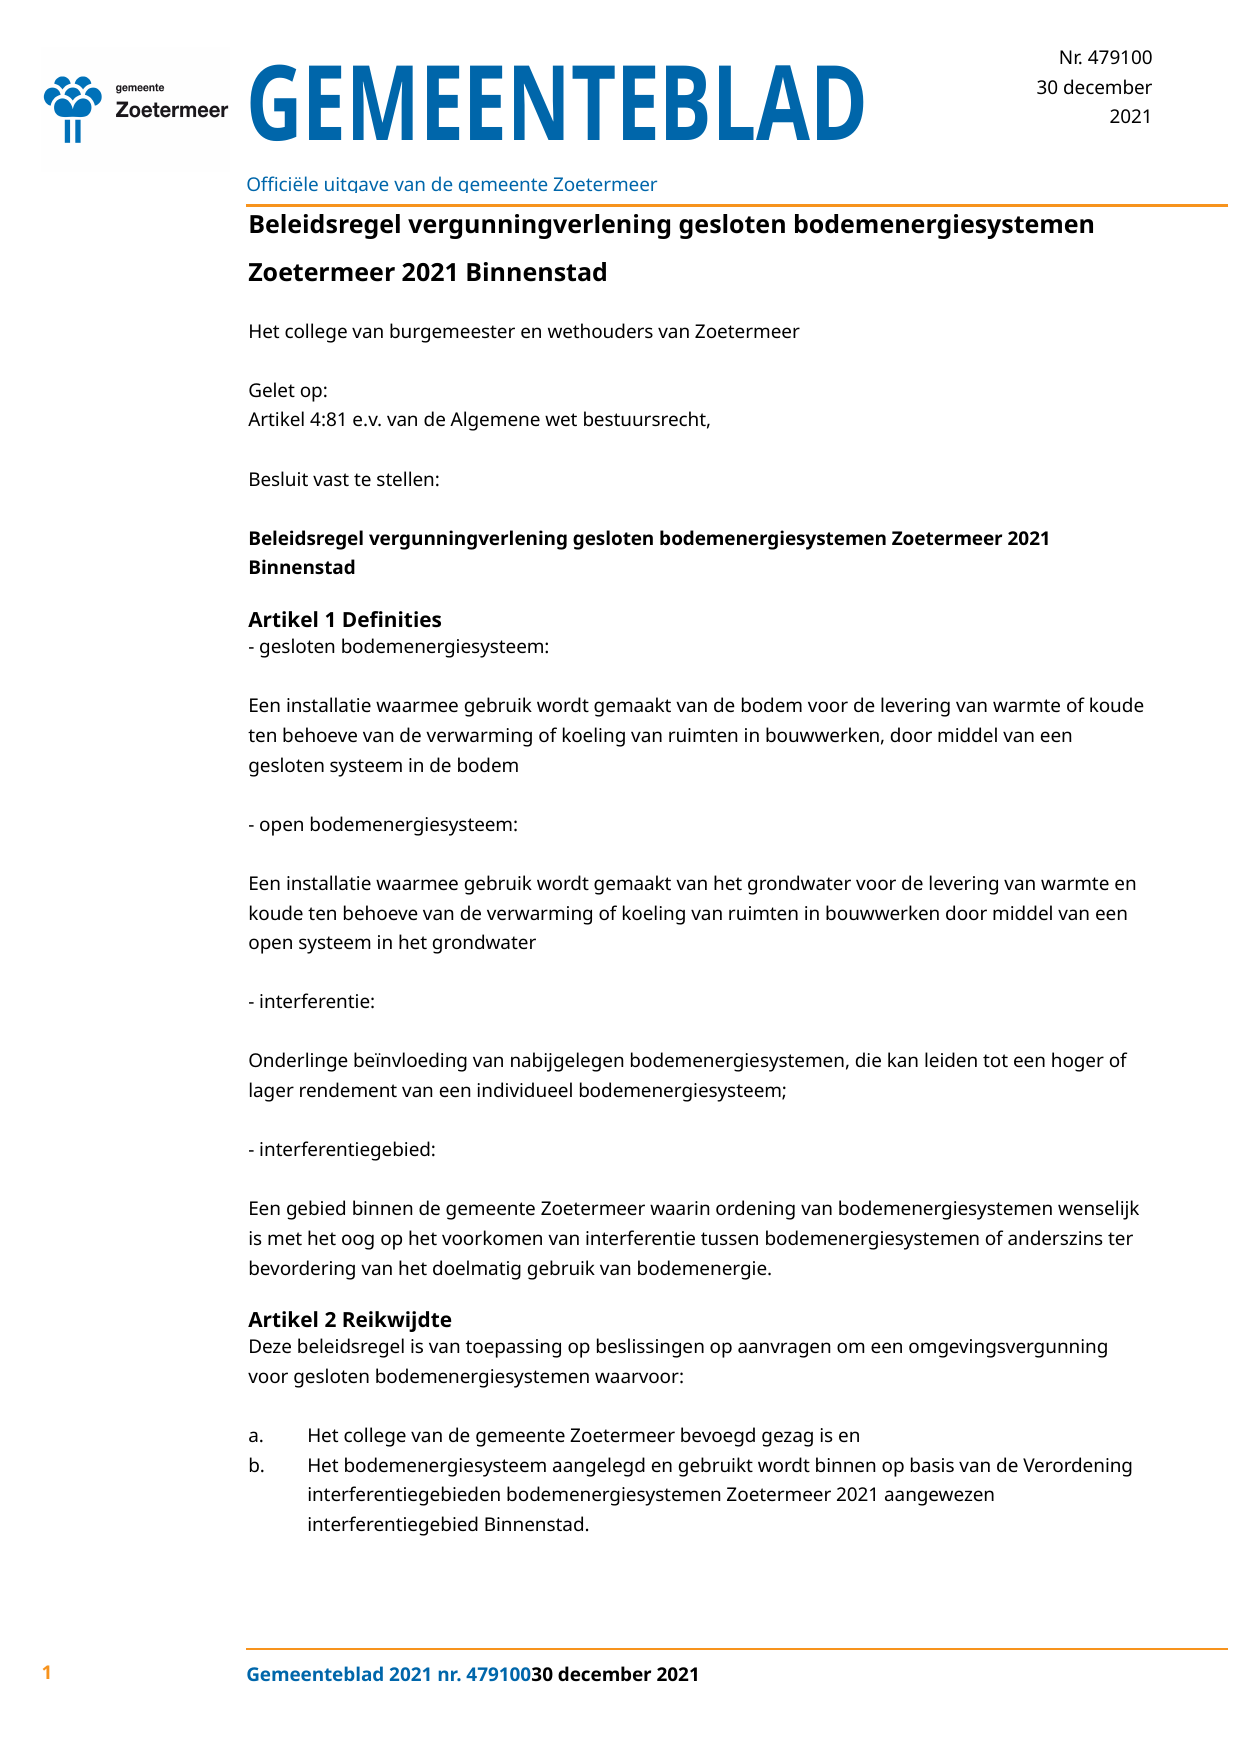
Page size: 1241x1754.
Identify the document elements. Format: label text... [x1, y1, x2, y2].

text Een gebied binnen de gemeente Zoetermeer waarin ordening van bodemenergiesystemen wenselijk is met het oog op het voorkomen van interferentie tussen bodemenergiesystemen of anderszins ter bevordering van het doelmatig gebruik van bodemenergie. [248, 1196, 1152, 1280]
text Een installatie waarmee gebruik wordt gemaakt van het grondwater voor de levering van warmte en koude ten behoeve van de verwarming of koeling van ruimten in bouwwerken door middel van een open systeem in het grondwater [248, 870, 1152, 955]
text - gesloten bodemenergiesysteem: [248, 633, 1152, 659]
text Artikel 1 Definities [248, 605, 1152, 633]
text Besluit vast te stellen: [248, 466, 1152, 492]
text Het college van burgemeester en wethouders van Zoetermeer [248, 318, 1152, 344]
text Deze beleidsregel is van toepassing op beslissingen op aanvragen om een omgevingsvergunning voor gesloten bodemenergiesystemen waarvoor: [248, 1333, 1152, 1389]
text - interferentie: [248, 988, 1152, 1014]
list Het bodemenergiesysteem aangelegd en gebruikt wordt binnen op basis van de Verordening interferentiegebieden bodemenergiesystemen Zoetermeer 2021 aangewezen interferentiegebied Binnenstad. [248, 1452, 1152, 1537]
text Artikel 4:81 e.v. van de Algemene wet bestuursrecht, [248, 407, 1152, 432]
text Artikel 2 Reikwijdte [248, 1305, 1152, 1333]
picture [41, 47, 231, 172]
text Beleidsregel vergunningverlening gesloten bodemenergiesystemen Zoetermeer 2021 Binnenstad [248, 525, 1152, 580]
text Een installatie waarmee gebruik wordt gemaakt van de bodem voor de levering van warmte of koude ten behoeve van de verwarming of koeling van ruimten in bouwwerken, door middel van een gesloten systeem in de bodem [248, 693, 1152, 777]
text Gelet op: [248, 377, 1152, 403]
text Onderlinge beïnvloeding van nabijgelegen bodemenergiesystemen, die kan leiden tot een hoger of lager rendement van een individueel bodemenergiesysteem; [248, 1048, 1152, 1103]
text - open bodemenergiesysteem: [248, 811, 1152, 837]
text Beleidsregel vergunningverlening gesloten bodemenergiesystemen Zoetermeer 2021 Binnenstad [248, 207, 1152, 288]
text - interferentiegebied: [248, 1136, 1152, 1162]
list Het college van de gemeente Zoetermeer bevoegd gezag is en [248, 1422, 1152, 1448]
